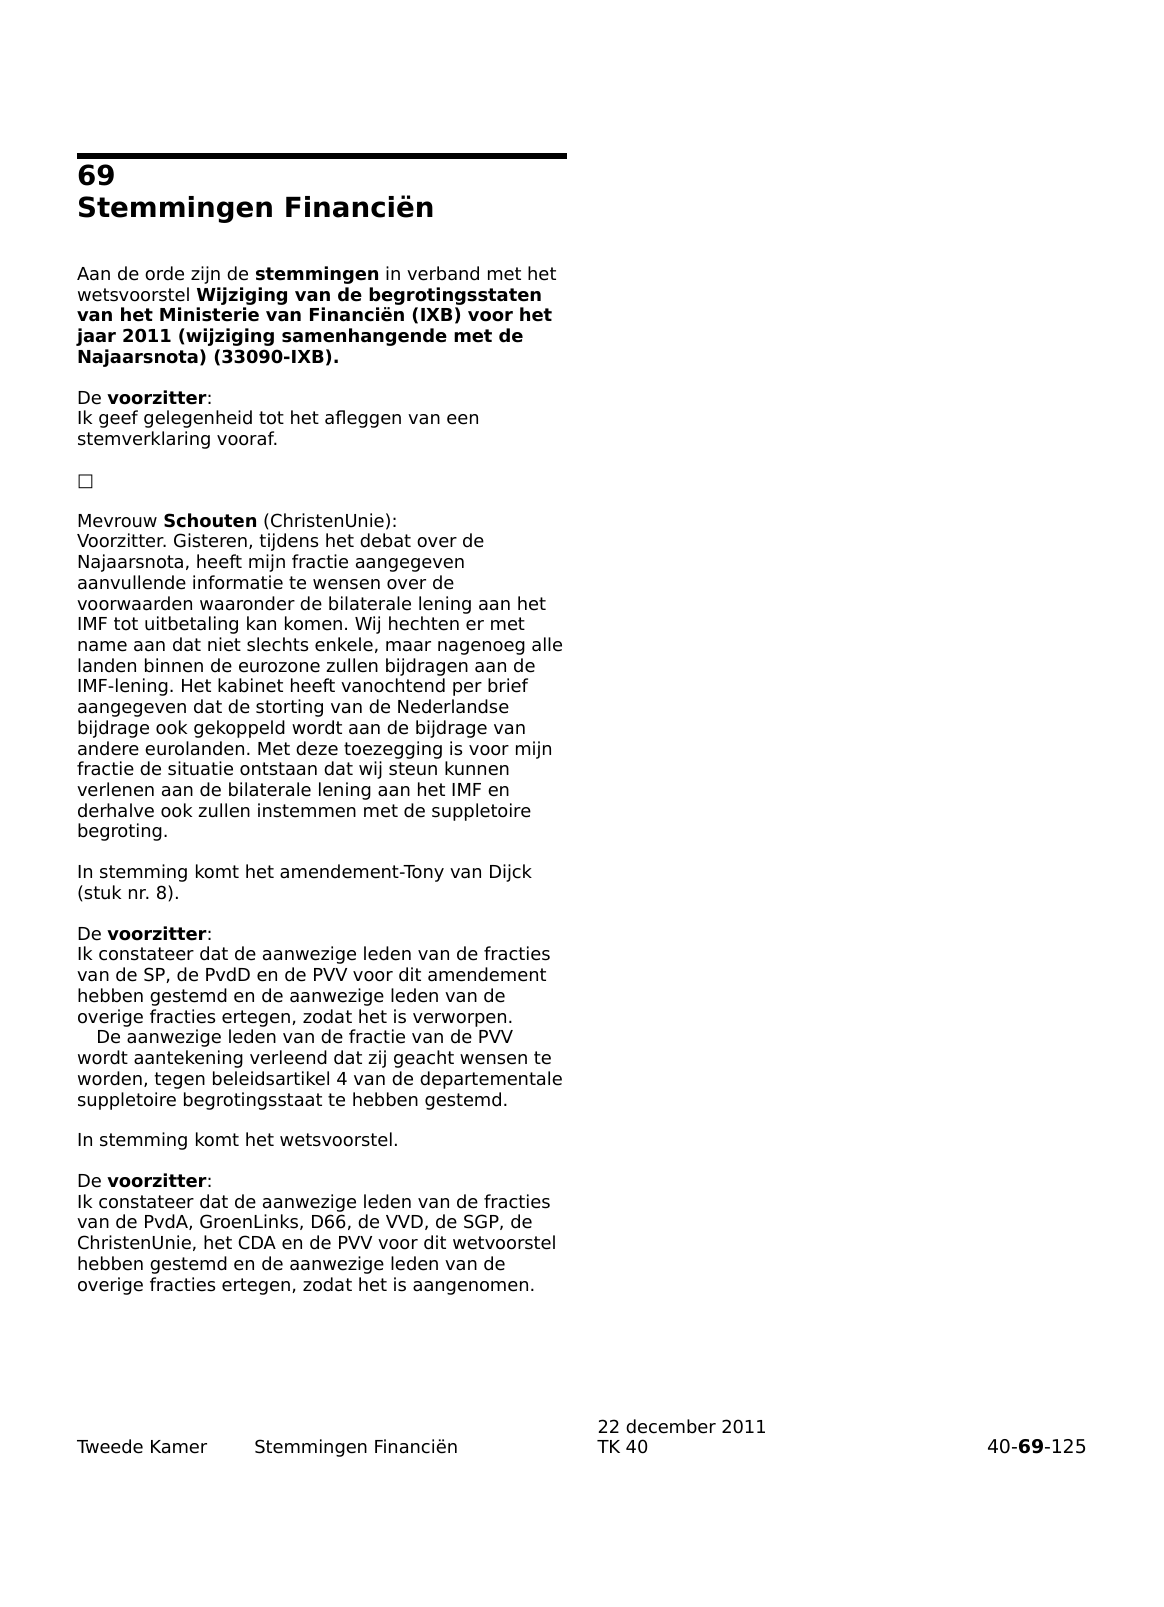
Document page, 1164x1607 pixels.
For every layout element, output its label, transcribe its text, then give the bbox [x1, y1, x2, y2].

text Aan de orde zijn de stemmingen in verband met het wetsvoorstel Wijziging van de begrotingsstaten van het Ministerie van Financiën (IXB) voor het jaar 2011 (wijziging samenhangende met de Najaarsnota) (33090-IXB). [77, 264, 567, 367]
text Ik geef gelegenheid tot het afleggen van een stemverklaring vooraf. [77, 408, 567, 450]
text De voorzitter: [77, 1171, 567, 1192]
text In stemming komt het amendement-Tony van Dijck (stuk nr. 8). [77, 862, 567, 903]
text Mevrouw Schouten (ChristenUnie): [77, 510, 567, 531]
text De voorzitter: [77, 923, 567, 944]
text De aanwezige leden van de fractie van de PVV wordt aantekening verleend dat zij geacht wensen te worden, tegen beleidsartikel 4 van de departementale suppletoire begrotingsstaat te hebben gestemd. [77, 1027, 567, 1110]
text Ik constateer dat de aanwezige leden van de fracties van de SP, de PvdD en de PVV voor dit amendement hebben gestemd en de aanwezige leden van de overige fracties ertegen, zodat het is verworpen. [77, 944, 567, 1027]
text Voorzitter. Gisteren, tijdens het debat over de Najaarsnota, heeft mijn fractie aangegeven aanvullende informatie te wensen over de voorwaarden waaronder de bilaterale lening aan het IMF tot uitbetaling kan komen. Wij hechten er met name aan dat niet slechts enkele, maar nagenoeg alle landen binnen de eurozone zullen bijdragen aan de IMF-lening. Het kabinet heeft vanochtend per brief aangegeven dat de storting van de Nederlandse bijdrage ook gekoppeld wordt aan de bijdrage van andere eurolanden. Met deze toezegging is voor mijn fractie de situatie ontstaan dat wij steun kunnen verlenen aan de bilaterale lening aan het IMF en derhalve ook zullen instemmen met de suppletoire begroting. [77, 531, 567, 842]
text □ [77, 470, 567, 490]
text De voorzitter: [77, 387, 567, 408]
text In stemming komt het wetsvoorstel. [77, 1130, 567, 1151]
text Ik constateer dat de aanwezige leden van de fracties van de PvdA, GroenLinks, D66, de VVD, de SGP, de ChristenUnie, het CDA en de PVV voor dit wetvoorstel hebben gestemd en de aanwezige leden van de overige fracties ertegen, zodat het is aangenomen. [77, 1192, 567, 1295]
title 69 Stemmingen Financiën [77, 159, 567, 224]
